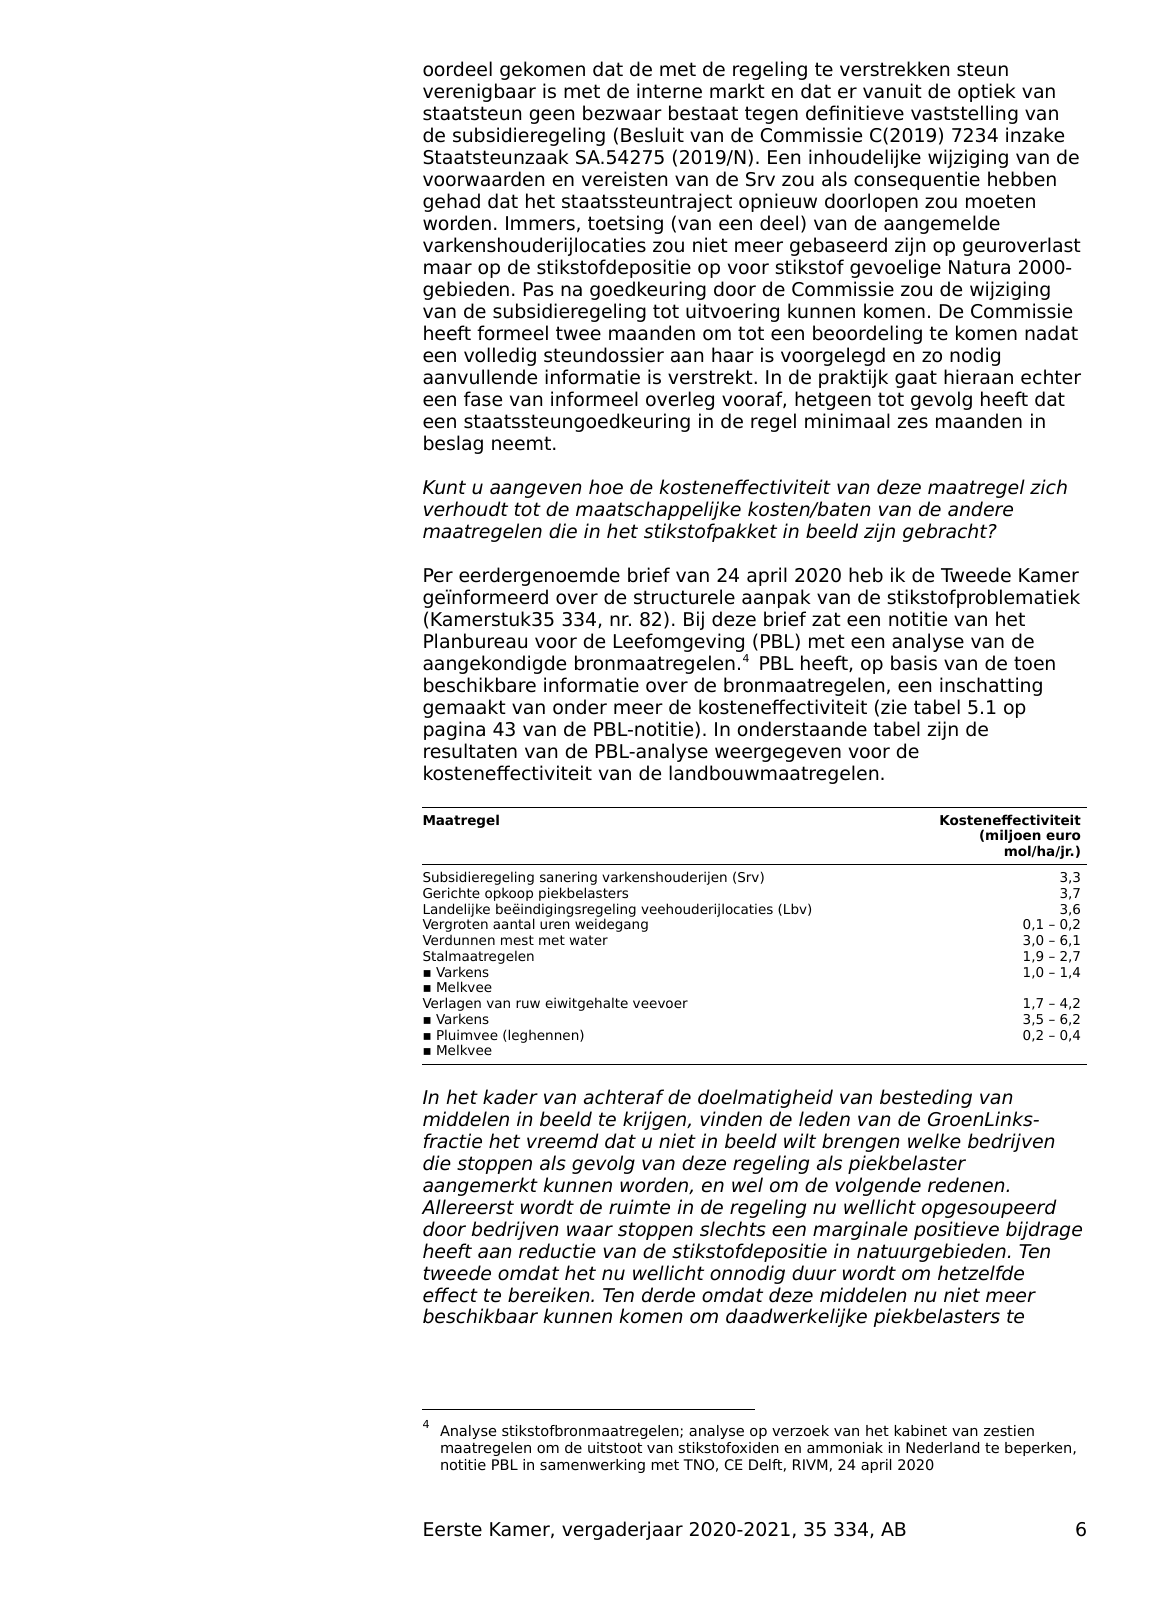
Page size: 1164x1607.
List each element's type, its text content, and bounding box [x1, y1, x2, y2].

text Per eerdergenoemde brief van 24 april 2020 heb ik de Tweede Kamer geïnformeerd over de structurele aanpak van de stikstofproblematiek (Kamerstuk35 334, nr. 82). Bij deze brief zat een notitie van het Planbureau voor de Leefomgeving (PBL) met een analyse van de aangekondigde bronmaatregelen. PBL heeft, op basis van de toen beschikbare informatie over de bronmaatregelen, een inschatting gemaakt van onder meer de kosteneffectiviteit (zie tabel 5.1 op pagina 43 van de PBL-notitie). In onderstaande tabel zijn de resultaten van de PBL-analyse weergegeven voor de kosteneffectiviteit van de landbouwmaatregelen. [422, 565, 1087, 785]
table_cell Verdunnen mest met water [422, 933, 895, 949]
text oordeel gekomen dat de met de regeling te verstrekken steun verenigbaar is met de interne markt en dat er vanuit de optiek van staatsteun geen bezwaar bestaat tegen definitieve vaststelling van de subsidieregeling (Besluit van de Commissie C(2019) 7234 inzake Staatsteunzaak SA.54275 (2019/N). Een inhoudelijke wijziging van de voorwaarden en vereisten van de Srv zou als consequentie hebben gehad dat het staatssteuntraject opnieuw doorlopen zou moeten worden. Immers, toetsing (van een deel) van de aangemelde varkenshouderijlocaties zou niet meer gebaseerd zijn op geuroverlast maar op de stikstofdepositie op voor stikstof gevoelige Natura 2000-gebieden. Pas na goedkeuring door de Commissie zou de wijziging van de subsidieregeling tot uitvoering kunnen komen. De Commissie heeft formeel twee maanden om tot een beoordeling te komen nadat een volledig steundossier aan haar is voorgelegd en zo nodig aanvullende informatie is verstrekt. In de praktijk gaat hieraan echter een fase van informeel overleg vooraf, hetgeen tot gevolg heeft dat een staatssteungoedkeuring in de regel minimaal zes maanden in beslag neemt. [422, 59, 1087, 455]
table_cell Vergroten aantal uren weidegang [422, 917, 895, 933]
table_cell 1,9 – 2,7 1,0 – 1,4 [895, 949, 1087, 996]
table_cell 3,0 – 6,1 [895, 933, 1087, 949]
table_cell 3,6 [895, 901, 1087, 917]
table_cell Verlagen van ruw eiwitgehalte veevoer ▪ Varkens ▪ Pluimvee (leghennen) ▪ Melkvee [422, 996, 895, 1063]
text Analyse stikstofbronmaatregelen; analyse op verzoek van het kabinet van zestien maatregelen om de uitstoot van stikstofoxiden en ammoniak in Nederland te beperken, notitie PBL in samenwerking met TNO, CE Delft, RIVM, 24 april 2020 [422, 1418, 1087, 1474]
table_cell Subsidieregeling sanering varkenshouderijen (Srv) [422, 865, 895, 886]
table_cell Stalmaatregelen ▪ Varkens ▪ Melkvee [422, 949, 895, 996]
table_cell 1,7 – 4,2 3,5 – 6,2 0,2 – 0,4 [895, 996, 1087, 1063]
text Kunt u aangeven hoe de kosteneffectiviteit van deze maatregel zich verhoudt tot de maatschappelijke kosten/baten van de andere maatregelen die in het stikstofpakket in beeld zijn gebracht? [422, 477, 1087, 543]
table_cell 3,7 [895, 886, 1087, 901]
table_cell 3,3 [895, 865, 1087, 886]
table_cell Gerichte opkoop piekbelasters [422, 886, 895, 901]
table_cell Landelijke beëindigingsregeling veehouderijlocaties (Lbv) [422, 901, 895, 917]
text In het kader van achteraf de doelmatigheid van besteding van middelen in beeld te krijgen, vinden de leden van de GroenLinks-fractie het vreemd dat u niet in beeld wilt brengen welke bedrijven die stoppen als gevolg van deze regeling als piekbelaster aangemerkt kunnen worden, en wel om de volgende redenen. Allereerst wordt de ruimte in de regeling nu wellicht opgesoupeerd door bedrijven waar stoppen slechts een marginale positieve bijdrage heeft aan reductie van de stikstofdepositie in natuurgebieden. Ten tweede omdat het nu wellicht onnodig duur wordt om hetzelfde effect te bereiken. Ten derde omdat deze middelen nu niet meer beschikbaar kunnen komen om daadwerkelijke piekbelasters te [422, 1087, 1087, 1328]
table_cell 0,1 – 0,2 [895, 917, 1087, 933]
table_header Kosteneffectiviteit (miljoen euro mol/ha/jr.) [895, 808, 1087, 864]
table_header Maatregel [422, 808, 895, 864]
